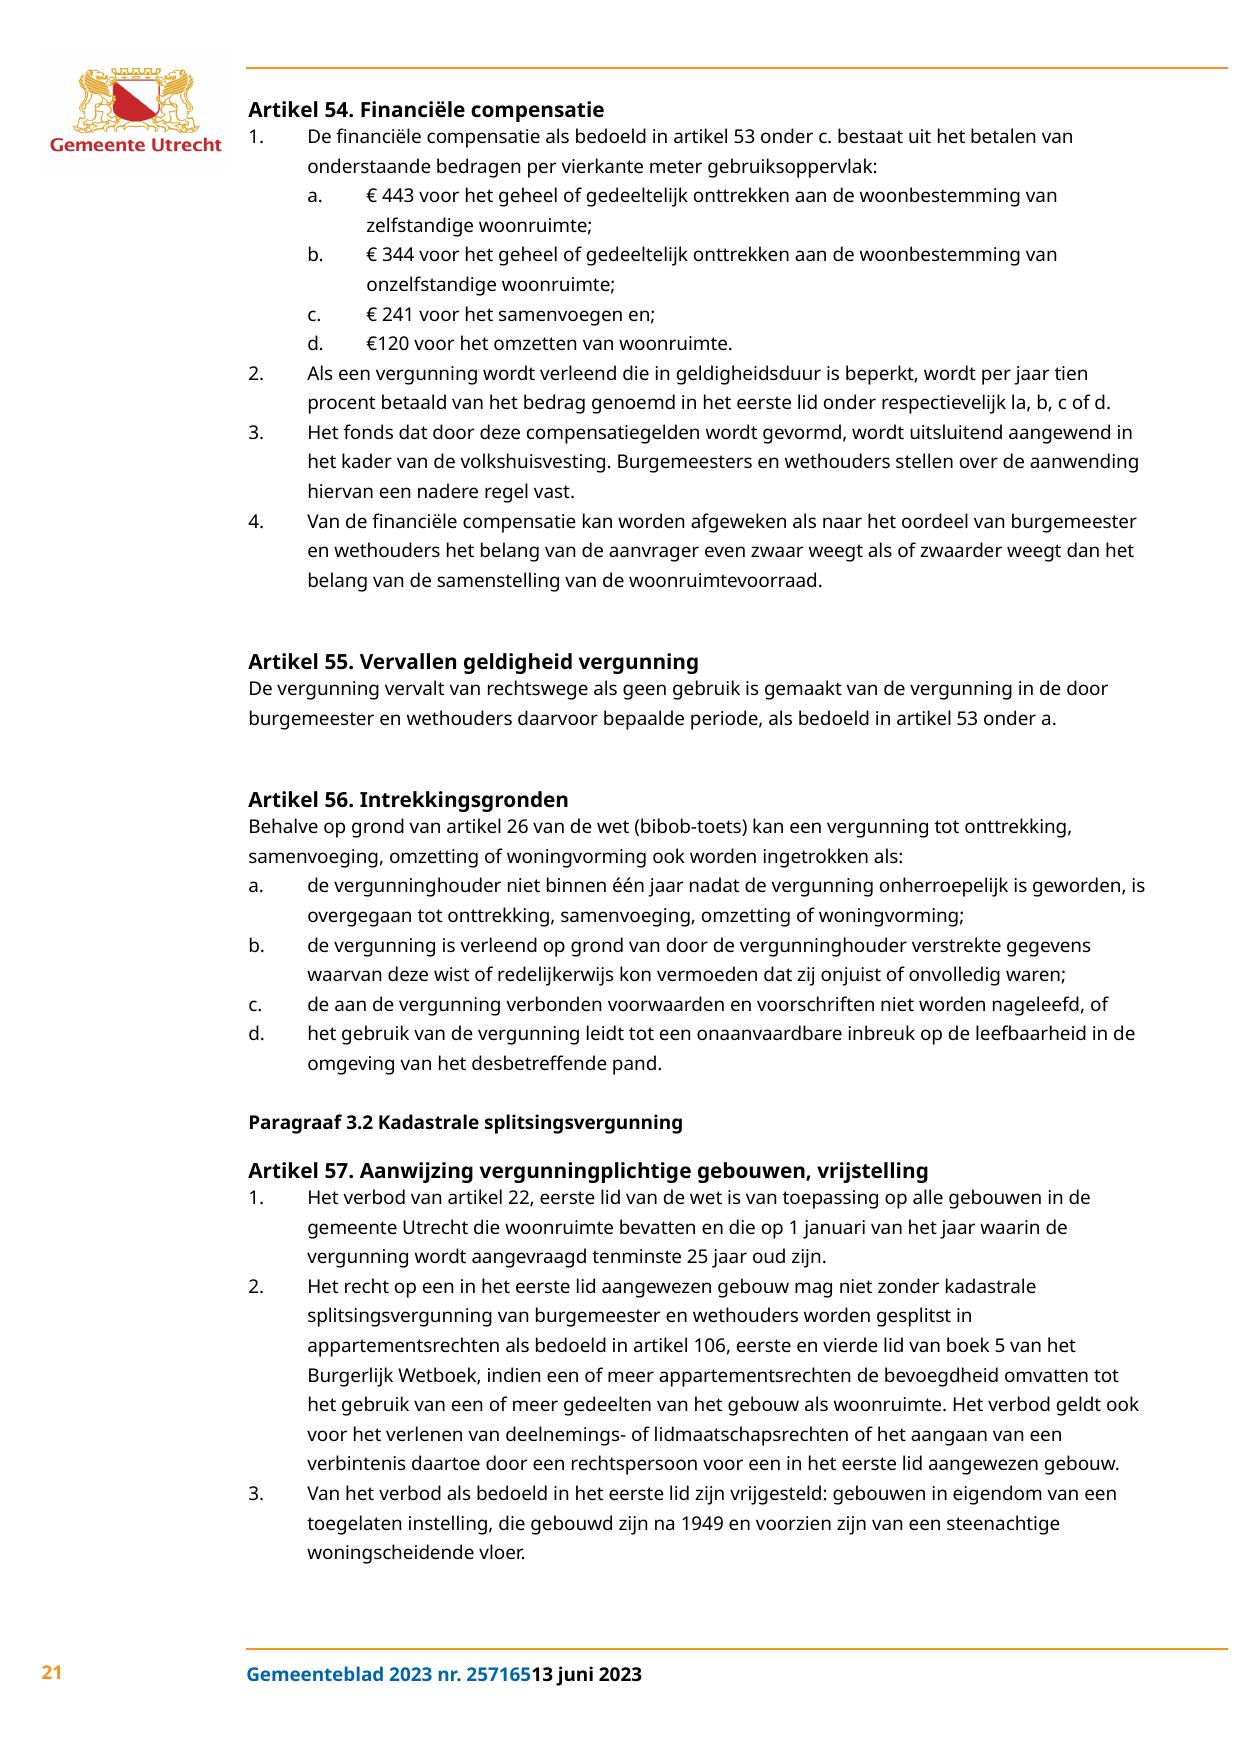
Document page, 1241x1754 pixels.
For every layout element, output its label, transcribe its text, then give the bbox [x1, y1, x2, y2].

list de vergunninghouder niet binnen één jaar nadat de vergunning onherroepelijk is geworden, is overgegaan tot onttrekking, samenvoeging, omzetting of woningvorming; [248, 873, 1152, 928]
text Behalve op grond van artikel 26 van de wet (bibob-toets) kan een vergunning tot onttrekking, samenvoeging, omzetting of woningvorming ook worden ingetrokken als: [248, 813, 1152, 869]
picture [41, 47, 231, 172]
text Artikel 56. Intrekkingsgronden [248, 785, 1152, 813]
list Het fonds dat door deze compensatiegelden wordt gevormd, wordt uitsluitend aangewend in het kader van de volkshuisvesting. Burgemeesters en wethouders stellen over de aanwending hiervan een nadere regel vast. [248, 419, 1152, 504]
text Artikel 55. Vervallen geldigheid vergunning [248, 647, 1152, 675]
text Paragraaf 3.2 Kadastrale splitsingsvergunning [248, 1109, 1152, 1135]
list € 344 voor het geheel of gedeeltelijk onttrekken aan de woonbestemming van onzelfstandige woonruimte; [307, 242, 1152, 297]
list € 241 voor het samenvoegen en; [307, 301, 1152, 326]
text Artikel 57. Aanwijzing vergunningplichtige gebouwen, vrijstelling [248, 1156, 1152, 1184]
list het gebruik van de vergunning leidt tot een onaanvaardbare inbreuk op de leefbaarheid in de omgeving van het desbetreffende pand. [248, 1021, 1152, 1076]
list €120 voor het omzetten van woonruimte. [307, 330, 1152, 356]
list Het verbod van artikel 22, eerste lid van de wet is van toepassing op alle gebouwen in de gemeente Utrecht die woonruimte bevatten en die op 1 januari van het jaar waarin de vergunning wordt aangevraagd tenminste 25 jaar oud zijn. [248, 1184, 1152, 1269]
list Van het verbod als bedoeld in het eerste lid zijn vrijgesteld: gebouwen in eigendom van een toegelaten instelling, die gebouwd zijn na 1949 en voorzien zijn van een steenachtige woningscheidende vloer. [248, 1480, 1152, 1565]
list Het recht op een in het eerste lid aangewezen gebouw mag niet zonder kadastrale splitsingsvergunning van burgemeester en wethouders worden gesplitst in appartementsrechten als bedoeld in artikel 106, eerste en vierde lid van boek 5 van het Burgerlijk Wetboek, indien een of meer appartementsrechten de bevoegdheid omvatten tot het gebruik van een of meer gedeelten van het gebouw als woonruimte. Het verbod geldt ook voor het verlenen van deelnemings- of lidmaatschapsrechten of het aangaan van een verbintenis daartoe door een rechtspersoon voor een in het eerste lid aangewezen gebouw. [248, 1273, 1152, 1476]
list de vergunning is verleend op grond van door de vergunninghouder verstrekte gegevens waarvan deze wist of redelijkerwijs kon vermoeden dat zij onjuist of onvolledig waren; [248, 932, 1152, 987]
list De financiële compensatie als bedoeld in artikel 53 onder c. bestaat uit het betalen van onderstaande bedragen per vierkante meter gebruiksoppervlak: [248, 123, 1152, 178]
list Als een vergunning wordt verleend die in geldigheidsduur is beperkt, wordt per jaar tien procent betaald van het bedrag genoemd in het eerste lid onder respectievelijk la, b, c of d. [248, 360, 1152, 415]
list de aan de vergunning verbonden voorwaarden en voorschriften niet worden nageleefd, of [248, 991, 1152, 1017]
list € 443 voor het geheel of gedeeltelijk onttrekken aan de woonbestemming van zelfstandige woonruimte; [307, 182, 1152, 238]
list Van de financiële compensatie kan worden afgeweken als naar het oordeel van burgemeester en wethouders het belang van de aanvrager even zwaar weegt als of zwaarder weegt dan het belang van de samenstelling van de woonruimtevoorraad. [248, 508, 1152, 593]
text Artikel 54. Financiële compensatie [248, 95, 1152, 123]
text De vergunning vervalt van rechtswege als geen gebruik is gemaakt van de vergunning in de door burgemeester en wethouders daarvoor bepaalde periode, als bedoeld in artikel 53 onder a. [248, 675, 1152, 731]
